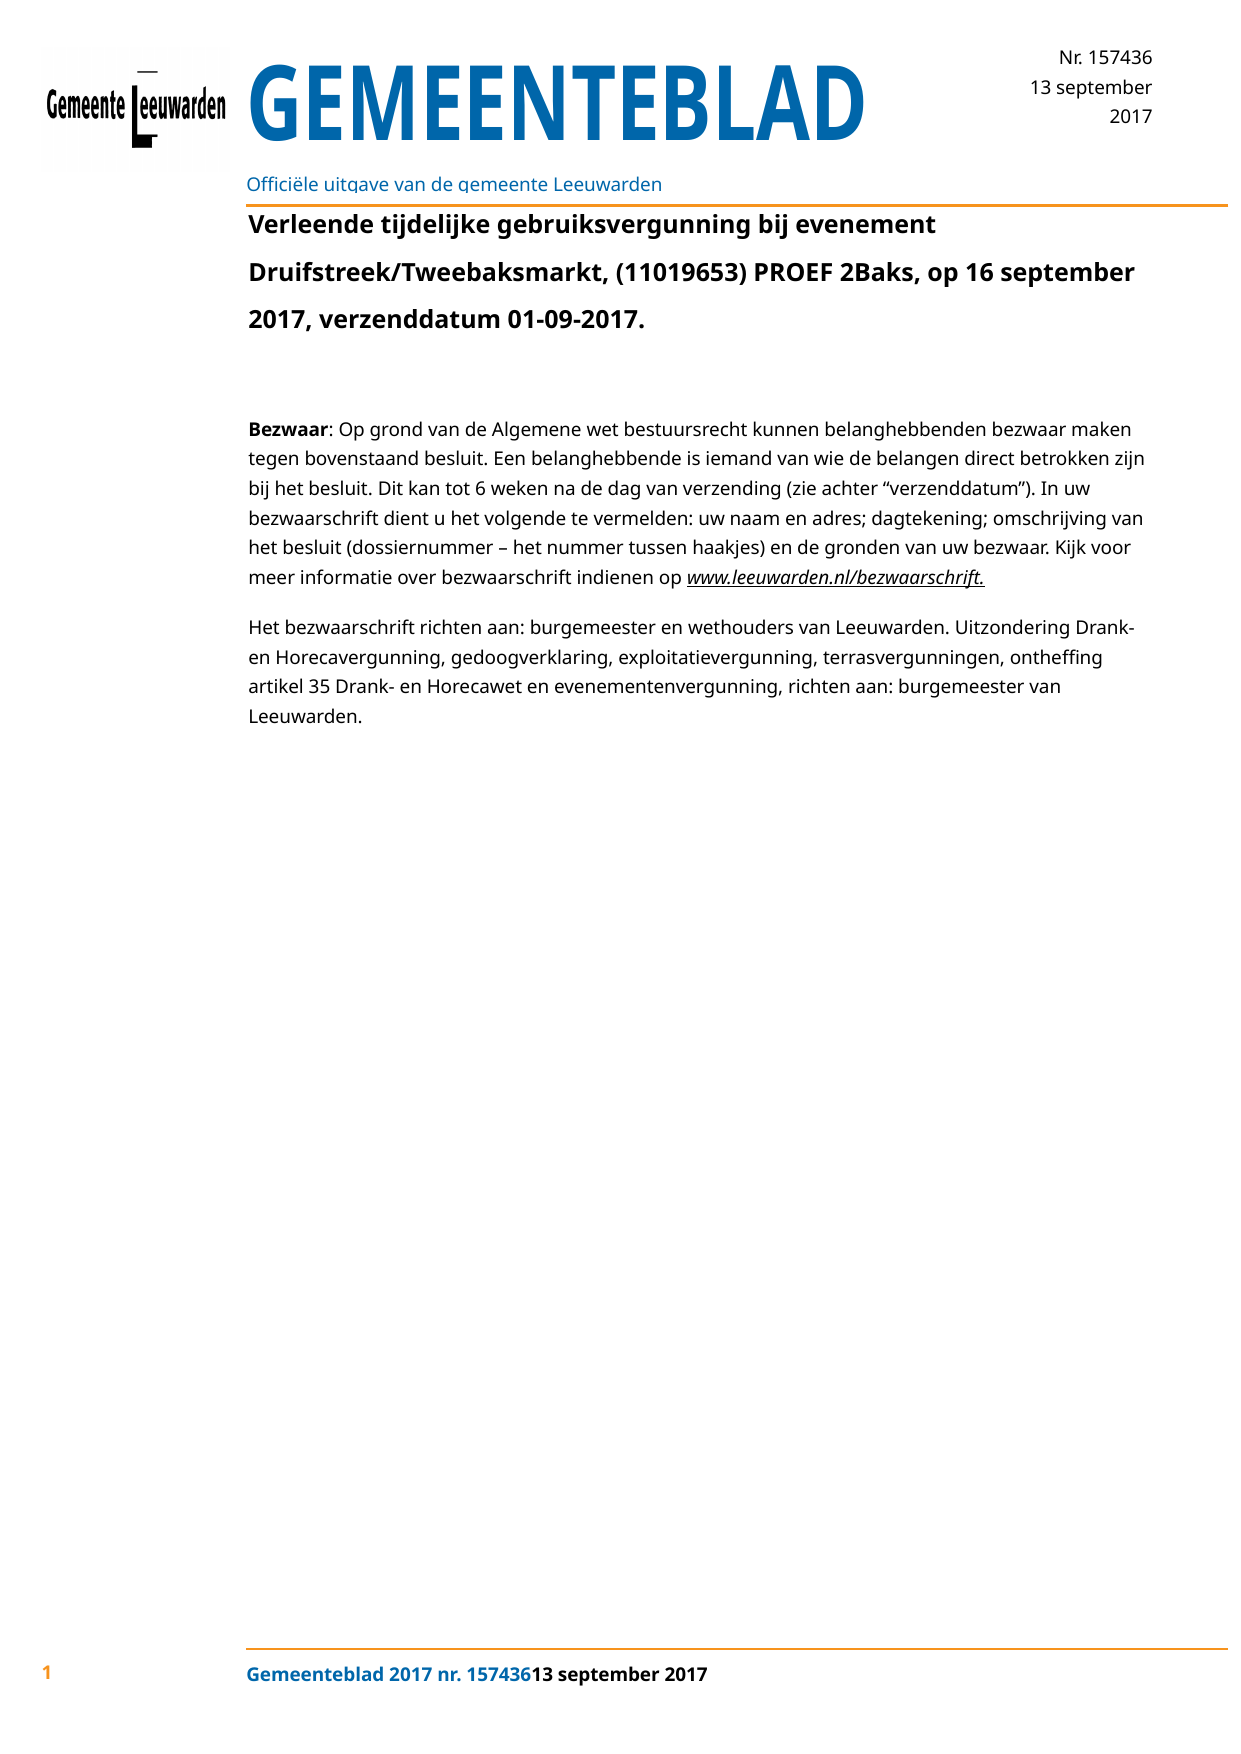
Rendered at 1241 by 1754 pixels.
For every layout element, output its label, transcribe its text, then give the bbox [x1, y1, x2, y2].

text Het bezwaarschrift richten aan: burgemeester en wethouders van Leeuwarden. Uitzondering Drank- en Horecavergunning, gedoogverklaring, exploitatievergunning, terrasvergunningen, ontheffing artikel 35 Drank- en Horecawet en evenementenvergunning, richten aan: burgemeester van Leeuwarden. [248, 614, 1152, 729]
text Bezwaar: Op grond van de Algemene wet bestuursrecht kunnen belanghebbenden bezwaar maken tegen bovenstaand besluit. Een belanghebbende is iemand van wie de belangen direct betrokken zijn bij het besluit. Dit kan tot 6 weken na de dag van verzending (zie achter “verzenddatum”). In uw bezwaarschrift dient u het volgende te vermelden: uw naam en adres; dagtekening; omschrijving van het besluit (dossiernummer – het nummer tussen haakjes) en de gronden van uw bezwaar. Kijk voor meer informatie over bezwaarschrift indienen op www.leeuwarden.nl/bezwaarschrift. [248, 416, 1152, 589]
picture [41, 47, 231, 172]
text Verleende tijdelijke gebruiksvergunning bij evenement Druifstreek/Tweebaksmarkt, (11019653) PROEF 2Baks, op 16 september 2017, verzenddatum 01-09-2017. [248, 207, 1152, 336]
